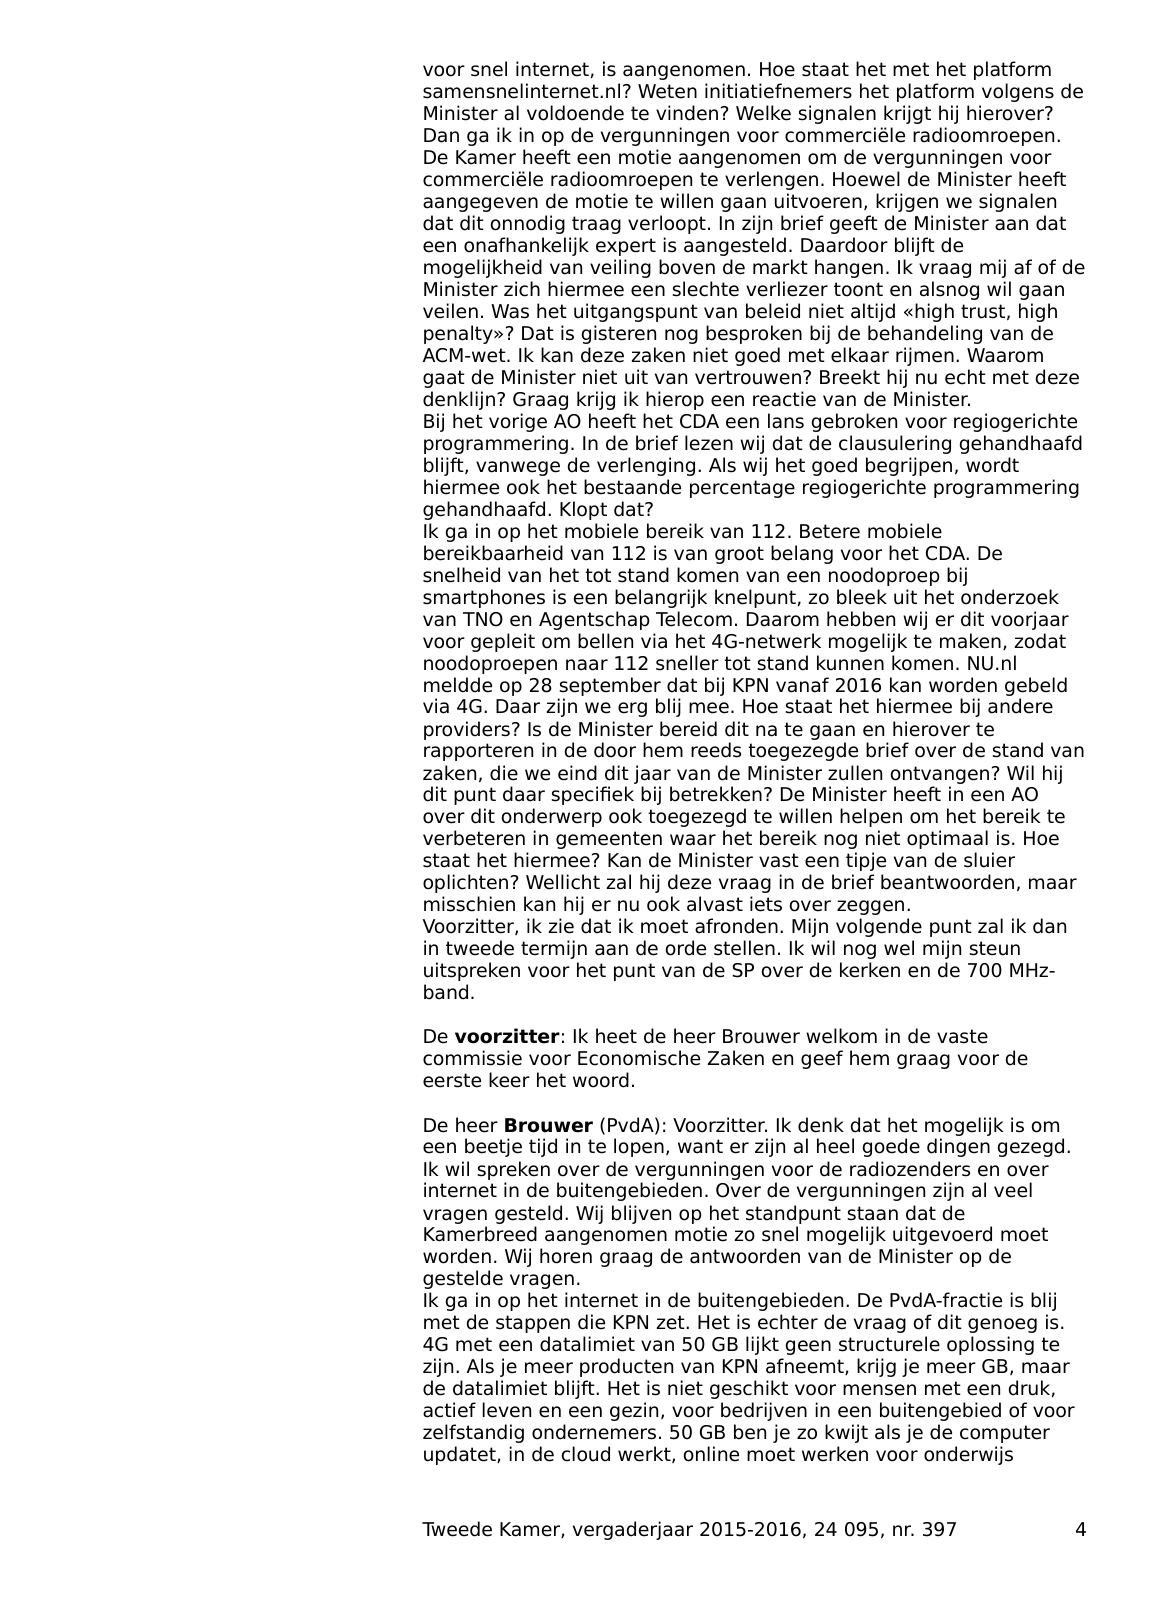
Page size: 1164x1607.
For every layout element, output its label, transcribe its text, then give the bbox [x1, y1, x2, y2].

text Voorzitter, ik zie dat ik moet afronden. Mijn volgende punt zal ik dan in tweede termijn aan de orde stellen. Ik wil nog wel mijn steun uitspreken voor het punt van de SP over de kerken en de 700 MHz-band. [422, 916, 1087, 1004]
text Ik ga in op het internet in de buitengebieden. De PvdA-fractie is blij met de stappen die KPN zet. Het is echter de vraag of dit genoeg is. 4G met een datalimiet van 50 GB lijkt geen structurele oplossing te zijn. Als je meer producten van KPN afneemt, krijg je meer GB, maar de datalimiet blijft. Het is niet geschikt voor mensen met een druk, actief leven en een gezin, voor bedrijven in een buitengebied of voor zelfstandig ondernemers. 50 GB ben je zo kwijt als je de computer updatet, in de cloud werkt, online moet werken voor onderwijs [422, 1290, 1087, 1466]
text De voorzitter: Ik heet de heer Brouwer welkom in de vaste commissie voor Economische Zaken en geef hem graag voor de eerste keer het woord. [422, 1026, 1087, 1092]
text voor snel internet, is aangenomen. Hoe staat het met het platform samensnelinternet.nl? Weten initiatiefnemers het platform volgens de Minister al voldoende te vinden? Welke signalen krijgt hij hierover? [422, 59, 1087, 125]
text Ik ga in op het mobiele bereik van 112. Betere mobiele bereikbaarheid van 112 is van groot belang voor het CDA. De snelheid van het tot stand komen van een noodoproep bij smartphones is een belangrijk knelpunt, zo bleek uit het onderzoek van TNO en Agentschap Telecom. Daarom hebben wij er dit voorjaar voor gepleit om bellen via het 4G-netwerk mogelijk te maken, zodat noodoproepen naar 112 sneller tot stand kunnen komen. NU.nl meldde op 28 september dat bij KPN vanaf 2016 kan worden gebeld via 4G. Daar zijn we erg blij mee. Hoe staat het hiermee bij andere providers? Is de Minister bereid dit na te gaan en hierover te rapporteren in de door hem reeds toegezegde brief over de stand van zaken, die we eind dit jaar van de Minister zullen ontvangen? Wil hij dit punt daar specifiek bij betrekken? De Minister heeft in een AO over dit onderwerp ook toegezegd te willen helpen om het bereik te verbeteren in gemeenten waar het bereik nog niet optimaal is. Hoe staat het hiermee? Kan de Minister vast een tipje van de sluier oplichten? Wellicht zal hij deze vraag in de brief beantwoorden, maar misschien kan hij er nu ook alvast iets over zeggen. [422, 521, 1087, 916]
text De heer Brouwer (PvdA): Voorzitter. Ik denk dat het mogelijk is om een beetje tijd in te lopen, want er zijn al heel goede dingen gezegd. Ik wil spreken over de vergunningen voor de radiozenders en over internet in de buitengebieden. Over de vergunningen zijn al veel vragen gesteld. Wij blijven op het standpunt staan dat de Kamerbreed aangenomen motie zo snel mogelijk uitgevoerd moet worden. Wij horen graag de antwoorden van de Minister op de gestelde vragen. [422, 1114, 1087, 1290]
text Dan ga ik in op de vergunningen voor commerciële radioomroepen. De Kamer heeft een motie aangenomen om de vergunningen voor commerciële radioomroepen te verlengen. Hoewel de Minister heeft aangegeven de motie te willen gaan uitvoeren, krijgen we signalen dat dit onnodig traag verloopt. In zijn brief geeft de Minister aan dat een onafhankelijk expert is aangesteld. Daardoor blijft de mogelijkheid van veiling boven de markt hangen. Ik vraag mij af of de Minister zich hiermee een slechte verliezer toont en alsnog wil gaan veilen. Was het uitgangspunt van beleid niet altijd «high trust, high penalty»? Dat is gisteren nog besproken bij de behandeling van de ACM-wet. Ik kan deze zaken niet goed met elkaar rijmen. Waarom gaat de Minister niet uit van vertrouwen? Breekt hij nu echt met deze denklijn? Graag krijg ik hierop een reactie van de Minister. [422, 125, 1087, 411]
text Bij het vorige AO heeft het CDA een lans gebroken voor regiogerichte programmering. In de brief lezen wij dat de clausulering gehandhaafd blijft, vanwege de verlenging. Als wij het goed begrijpen, wordt hiermee ook het bestaande percentage regiogerichte programmering gehandhaafd. Klopt dat? [422, 411, 1087, 521]
